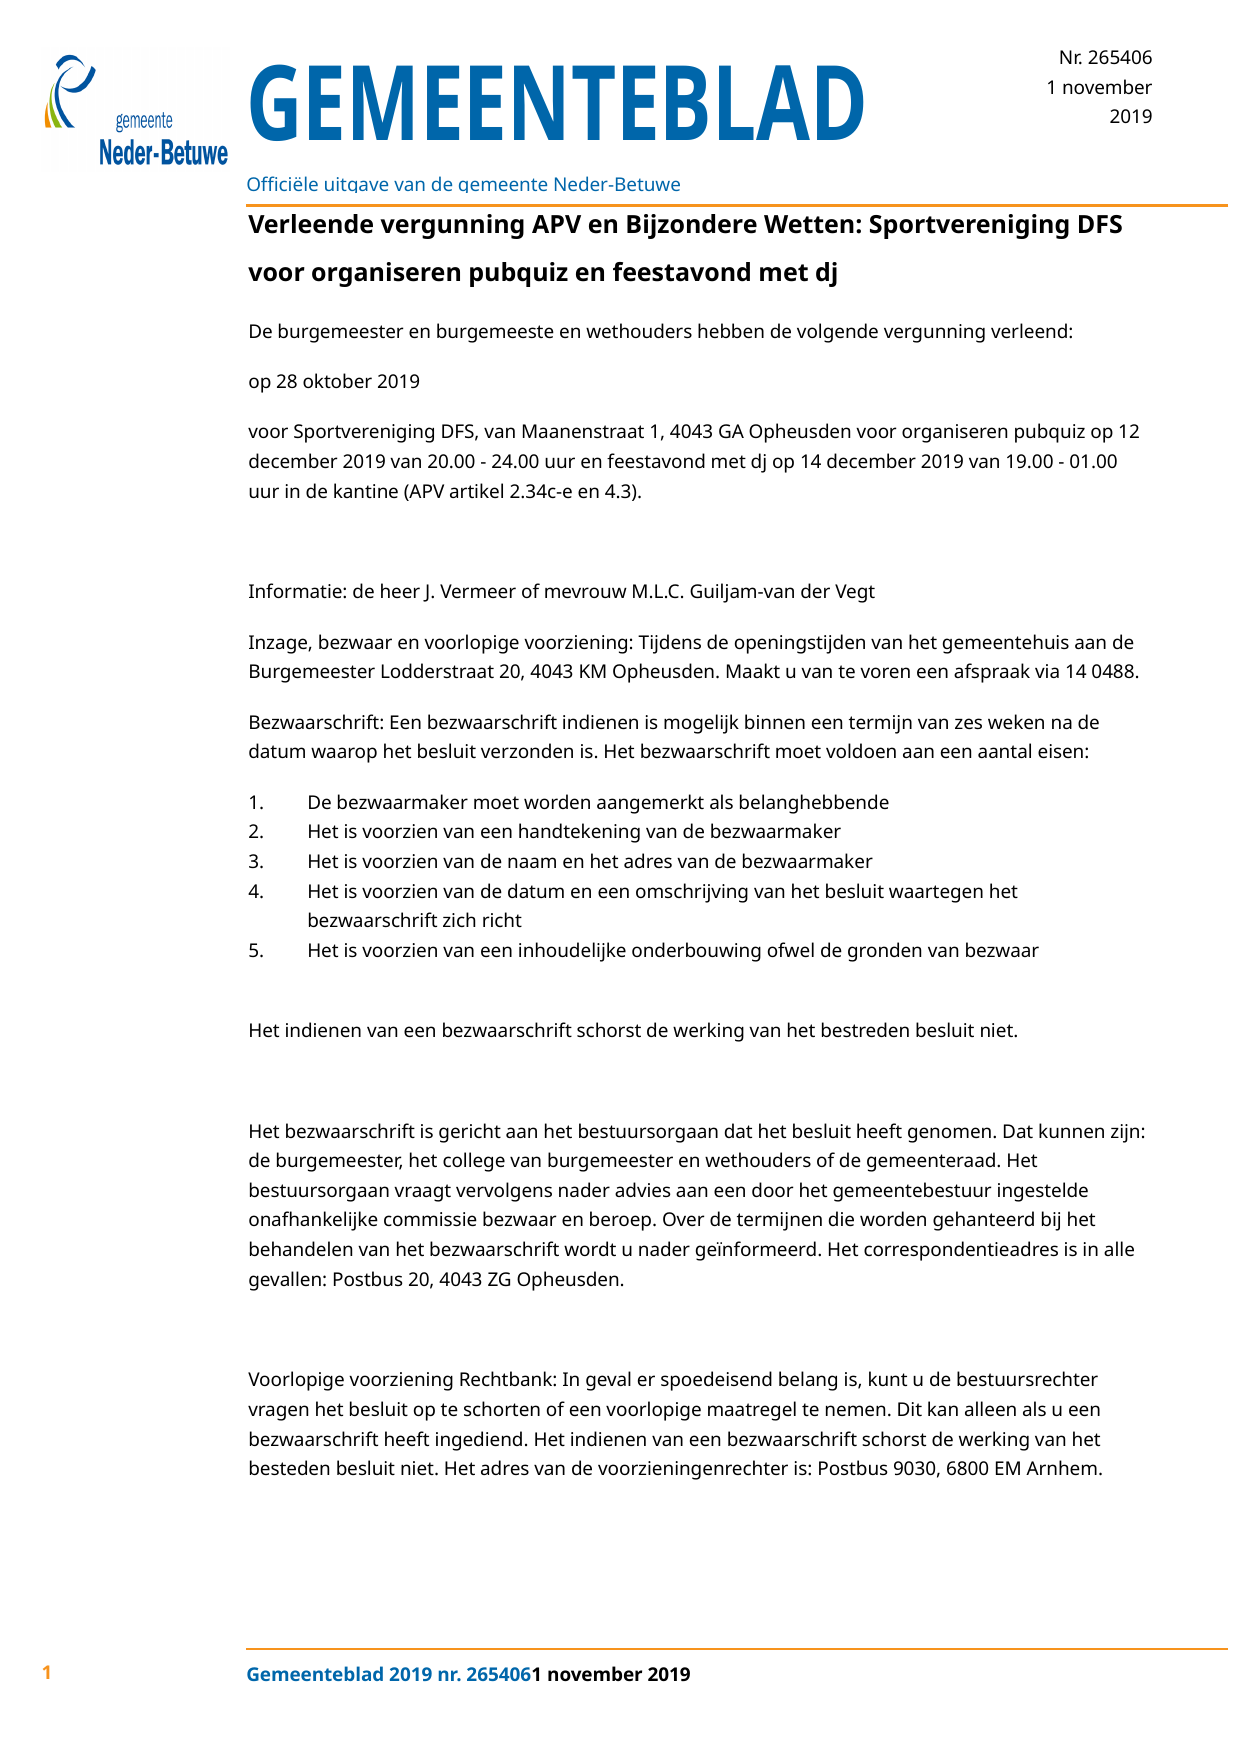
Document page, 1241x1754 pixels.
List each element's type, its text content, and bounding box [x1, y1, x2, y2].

text Bezwaarschrift: Een bezwaarschrift indienen is mogelijk binnen een termijn van zes weken na de datum waarop het besluit verzonden is. Het bezwaarschrift moet voldoen aan een aantal eisen: [248, 709, 1152, 764]
text Het bezwaarschrift is gericht aan het bestuursorgaan dat het besluit heeft genomen. Dat kunnen zijn: de burgemeester, het college van burgemeester en wethouders of de gemeenteraad. Het bestuursorgaan vraagt vervolgens nader advies aan een door het gemeentebestuur ingestelde onafhankelijke commissie bezwaar en beroep. Over de termijnen die worden gehanteerd bij het behandelen van het bezwaarschrift wordt u nader geïnformeerd. Het correspondentieadres is in alle gevallen: Postbus 20, 4043 ZG Opheusden. [248, 1118, 1152, 1292]
list Het is voorzien van een handtekening van de bezwaarmaker [248, 819, 1152, 844]
text Voorlopige voorziening Rechtbank: In geval er spoedeisend belang is, kunt u de bestuursrechter vragen het besluit op te schorten of een voorlopige maatregel te nemen. Dit kan alleen als u een bezwaarschrift heeft ingediend. Het indienen van een bezwaarschrift schorst de werking van het besteden besluit niet. Het adres van de voorzieningenrechter is: Postbus 9030, 6800 EM Arnhem. [248, 1367, 1152, 1481]
list Het is voorzien van een inhoudelijke onderbouwing ofwel de gronden van bezwaar [248, 937, 1152, 963]
list Het is voorzien van de datum en een omschrijving van het besluit waartegen het bezwaarschrift zich richt [248, 878, 1152, 933]
text Verleende vergunning APV en Bijzondere Wetten: Sportvereniging DFS voor organiseren pubquiz en feestavond met dj [248, 207, 1152, 288]
text op 28 oktober 2019 [248, 368, 1152, 394]
list Het is voorzien van de naam en het adres van de bezwaarmaker [248, 848, 1152, 874]
text Inzage, bezwaar en voorlopige voorziening: Tijdens de openingstijden van het gemeentehuis aan de Burgemeester Lodderstraat 20, 4043 KM Opheusden. Maakt u van te voren een afspraak via 14 0488. [248, 629, 1152, 684]
text voor Sportvereniging DFS, van Maanenstraat 1, 4043 GA Opheusden voor organiseren pubquiz op 12 december 2019 van 20.00 - 24.00 uur en feestavond met dj op 14 december 2019 van 19.00 - 01.00 uur in de kantine (APV artikel 2.34c-e en 4.3). [248, 419, 1152, 504]
text De burgemeester en burgemeeste en wethouders hebben de volgende vergunning verleend: [248, 318, 1152, 344]
picture [41, 47, 231, 172]
list De bezwaarmaker moet worden aangemerkt als belanghebbende [248, 789, 1152, 815]
text Het indienen van een bezwaarschrift schorst de werking van het bestreden besluit niet. [248, 1017, 1152, 1043]
text Informatie: de heer J. Vermeer of mevrouw M.L.C. Guiljam-van der Vegt [248, 579, 1152, 604]
